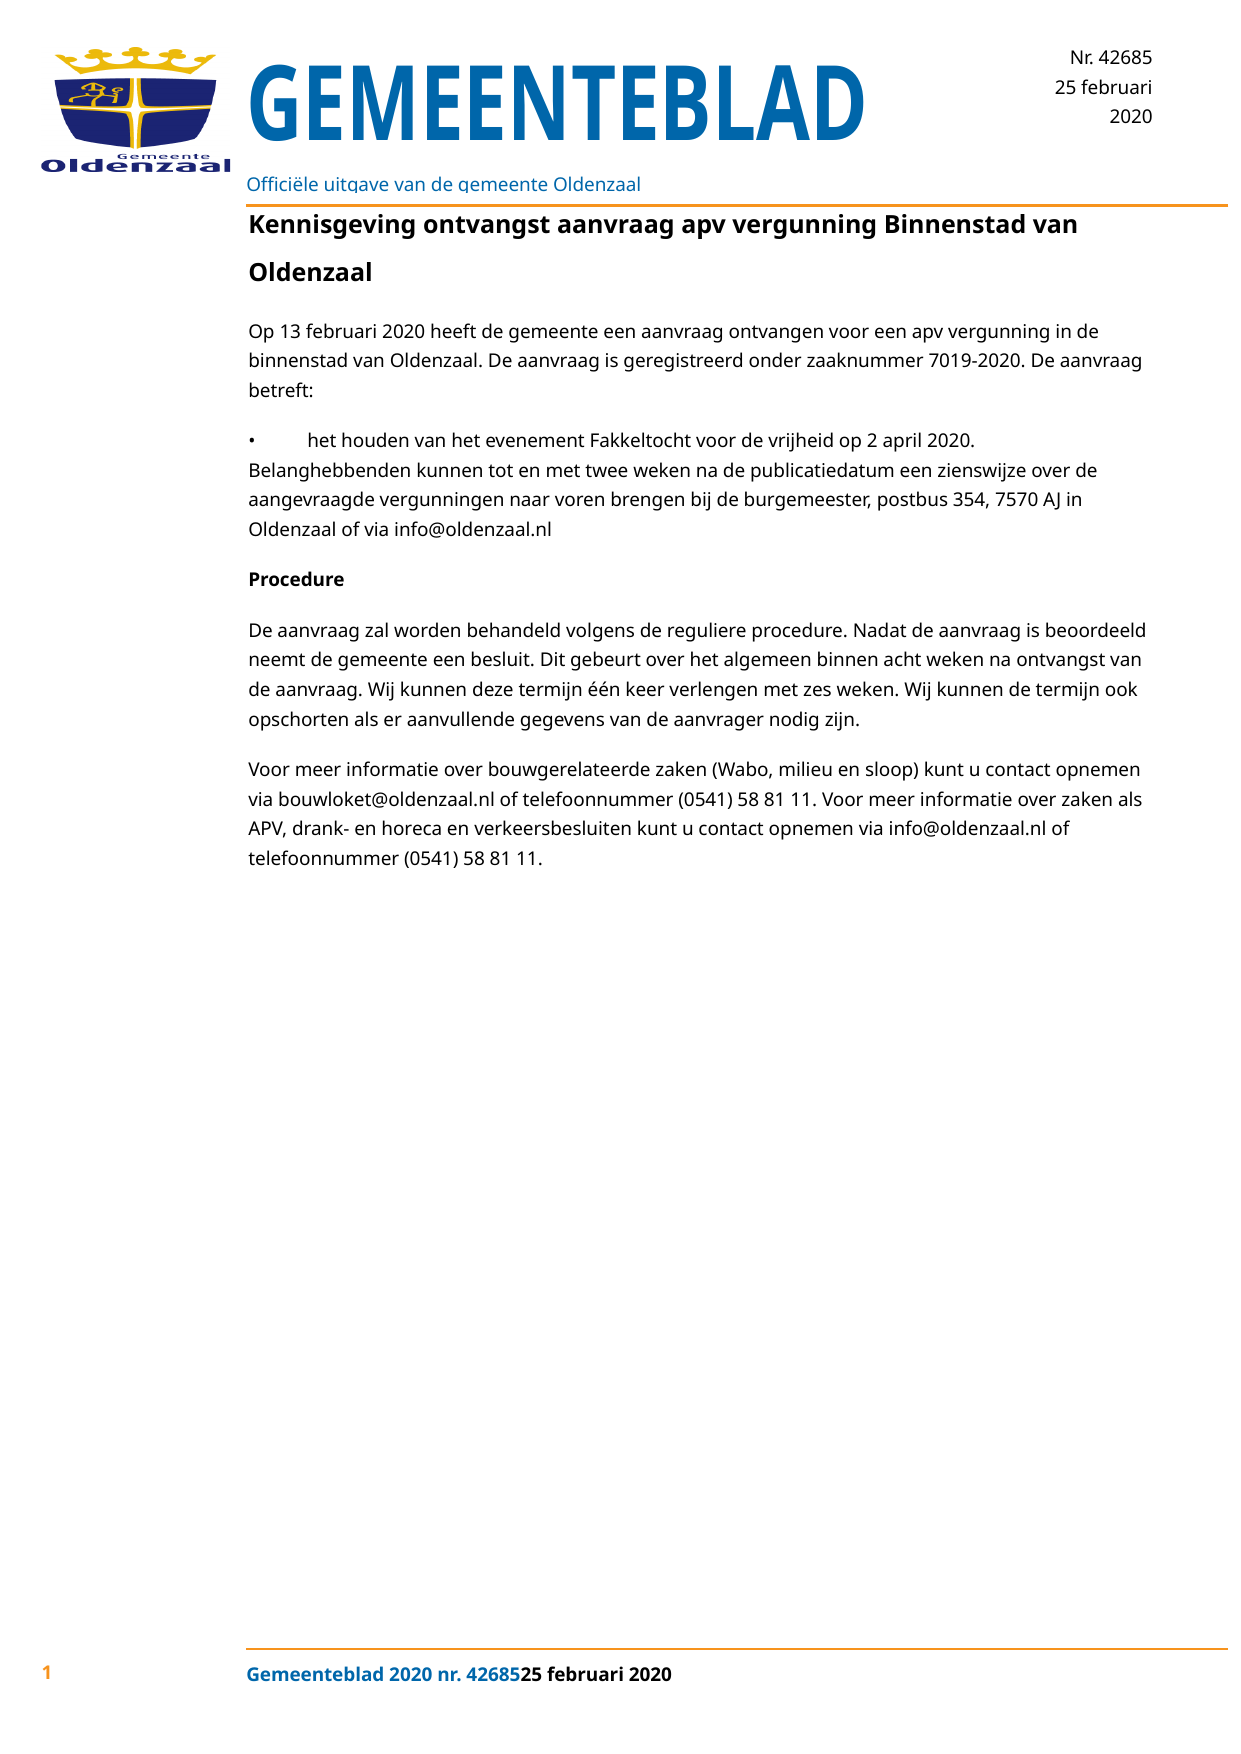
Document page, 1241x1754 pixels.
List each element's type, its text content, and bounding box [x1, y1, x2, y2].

list het houden van het evenement Fakkeltocht voor de vrijheid op 2 april 2020. [248, 427, 1152, 453]
text De aanvraag zal worden behandeld volgens de reguliere procedure. Nadat de aanvraag is beoordeeld neemt de gemeente een besluit. Dit gebeurt over het algemeen binnen acht weken na ontvangst van de aanvraag. Wij kunnen deze termijn één keer verlengen met zes weken. Wij kunnen de termijn ook opschorten als er aanvullende gegevens van de aanvrager nodig zijn. [248, 617, 1152, 732]
text Procedure [248, 567, 1152, 592]
text Op 13 februari 2020 heeft de gemeente een aanvraag ontvangen voor een apv vergunning in de binnenstad van Oldenzaal. De aanvraag is geregistreerd onder zaaknummer 7019-2020. De aanvraag betreft: [248, 318, 1152, 403]
text Voor meer informatie over bouwgerelateerde zaken (Wabo, milieu en sloop) kunt u contact opnemen via bouwloket@oldenzaal.nl of telefoonnummer (0541) 58 81 11. Voor meer informatie over zaken als APV, drank- en horeca en verkeersbesluiten kunt u contact opnemen via info@oldenzaal.nl of telefoonnummer (0541) 58 81 11. [248, 756, 1152, 871]
picture [41, 47, 231, 172]
text Kennisgeving ontvangst aanvraag apv vergunning Binnenstad van Oldenzaal [248, 207, 1152, 288]
text Belanghebbenden kunnen tot en met twee weken na de publicatiedatum een zienswijze over de aangevraagde vergunningen naar voren brengen bij de burgemeester, postbus 354, 7570 AJ in Oldenzaal of via info@oldenzaal.nl [248, 457, 1152, 542]
